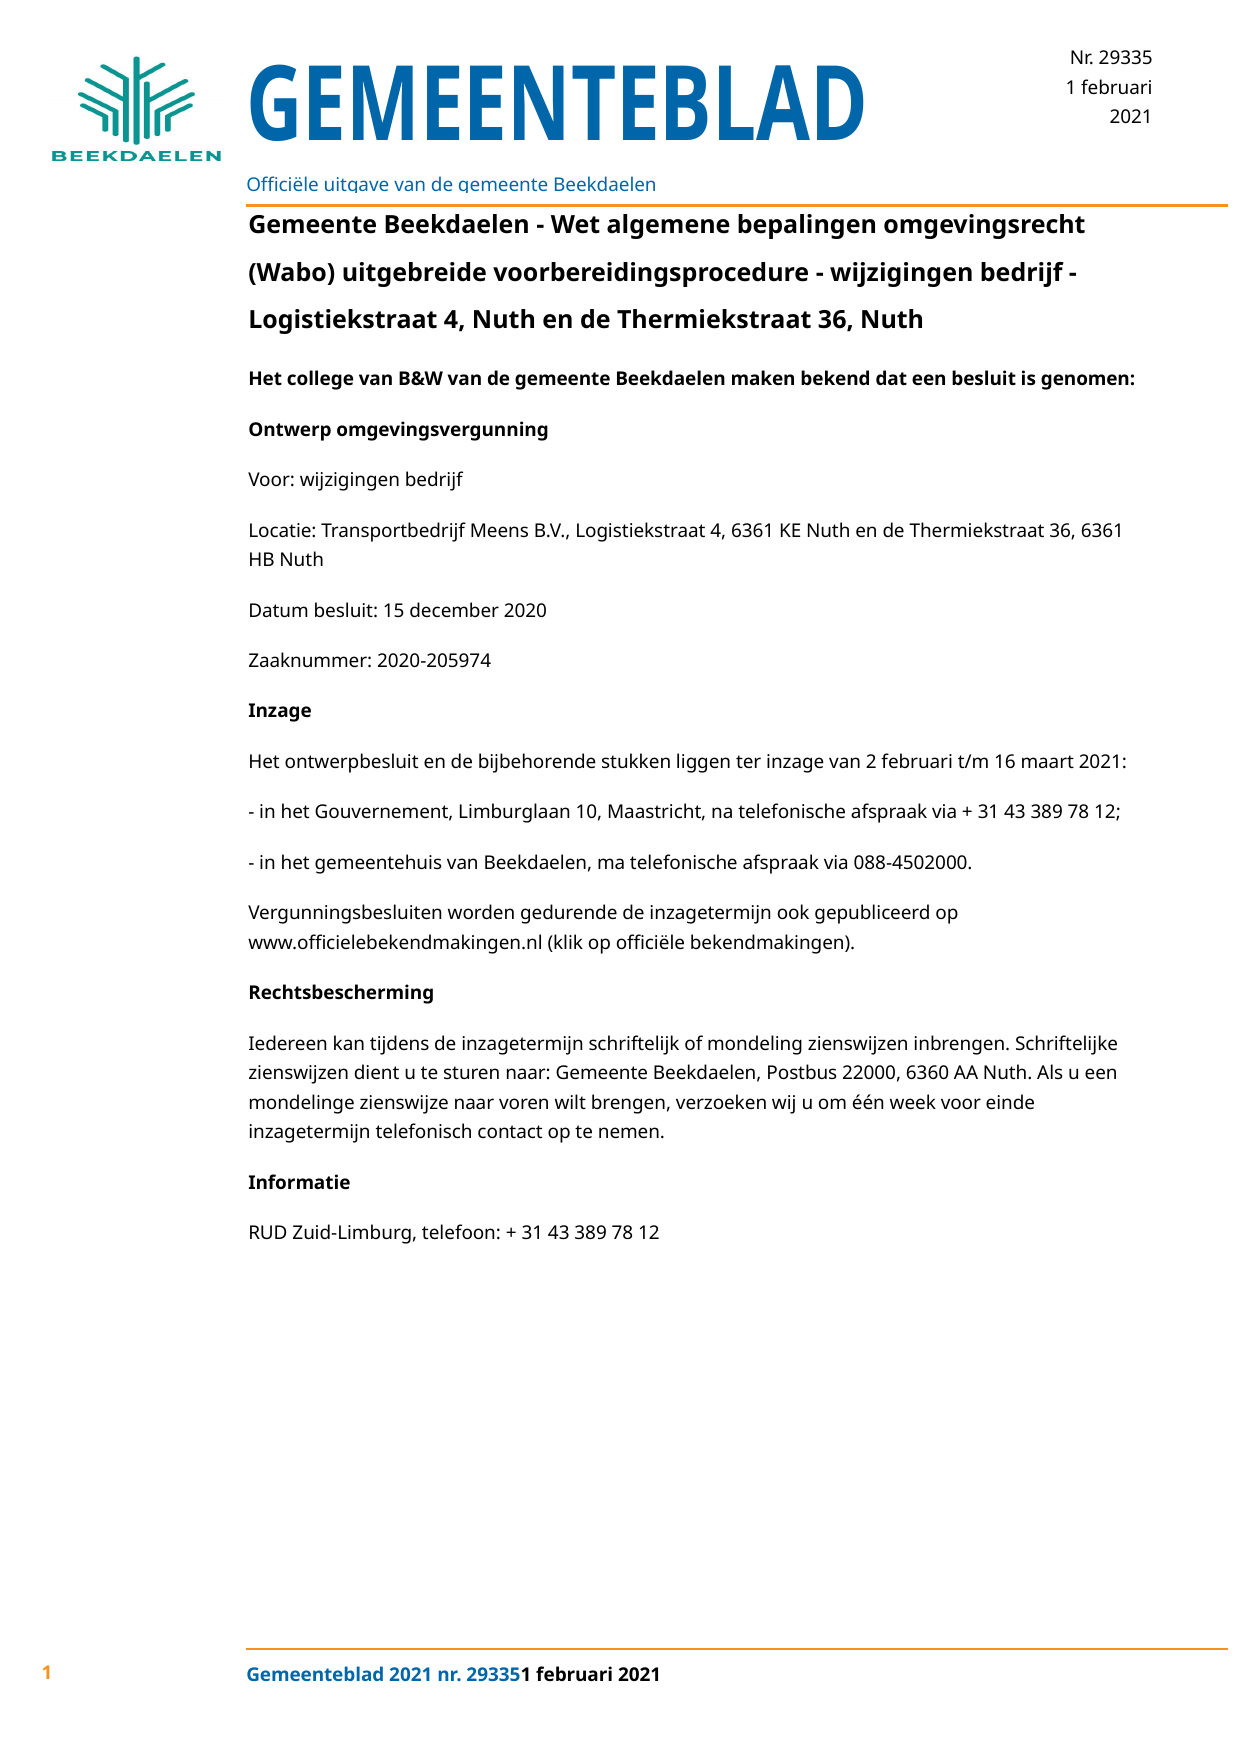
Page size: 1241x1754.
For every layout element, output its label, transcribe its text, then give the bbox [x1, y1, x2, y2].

text Het ontwerpbesluit en de bijbehorende stukken liggen ter inzage van 2 februari t/m 16 maart 2021: [248, 748, 1152, 774]
text RUD Zuid-Limburg, telefoon: + 31 43 389 78 12 [248, 1219, 1152, 1245]
text Voor: wijzigingen bedrijf [248, 466, 1152, 492]
text Datum besluit: 15 december 2020 [248, 597, 1152, 622]
text Het college van B&W van de gemeente Beekdaelen maken bekend dat een besluit is genomen: [248, 366, 1152, 391]
text Locatie: Transportbedrijf Meens B.V., Logistiekstraat 4, 6361 KE Nuth en de Thermiekstraat 36, 6361 HB Nuth [248, 517, 1152, 572]
text Ontwerp omgevingsvergunning [248, 416, 1152, 442]
text - in het gemeentehuis van Beekdaelen, ma telefonische afspraak via 088-4502000. [248, 849, 1152, 874]
text Gemeente Beekdaelen - Wet algemene bepalingen omgevingsrecht (Wabo) uitgebreide voorbereidingsprocedure - wijzigingen bedrijf - Logistiekstraat 4, Nuth en de Thermiekstraat 36, Nuth [248, 207, 1152, 336]
text - in het Gouvernement, Limburglaan 10, Maastricht, na telefonische afspraak via + 31 43 389 78 12; [248, 798, 1152, 824]
picture [41, 47, 231, 172]
text Vergunningsbesluiten worden gedurende de inzagetermijn ook gepubliceerd op www.officielebekendmakingen.nl (klik op officiële bekendmakingen). [248, 899, 1152, 954]
text Iedereen kan tijdens de inzagetermijn schriftelijk of mondeling zienswijzen inbrengen. Schriftelijke zienswijzen dient u te sturen naar: Gemeente Beekdaelen, Postbus 22000, 6360 AA Nuth. Als u een mondelinge zienswijze naar voren wilt brengen, verzoeken wij u om één week voor einde inzagetermijn telefonisch contact op te nemen. [248, 1030, 1152, 1144]
text Inzage [248, 698, 1152, 723]
text Rechtsbescherming [248, 979, 1152, 1005]
text Informatie [248, 1169, 1152, 1194]
text Zaaknummer: 2020-205974 [248, 647, 1152, 673]
